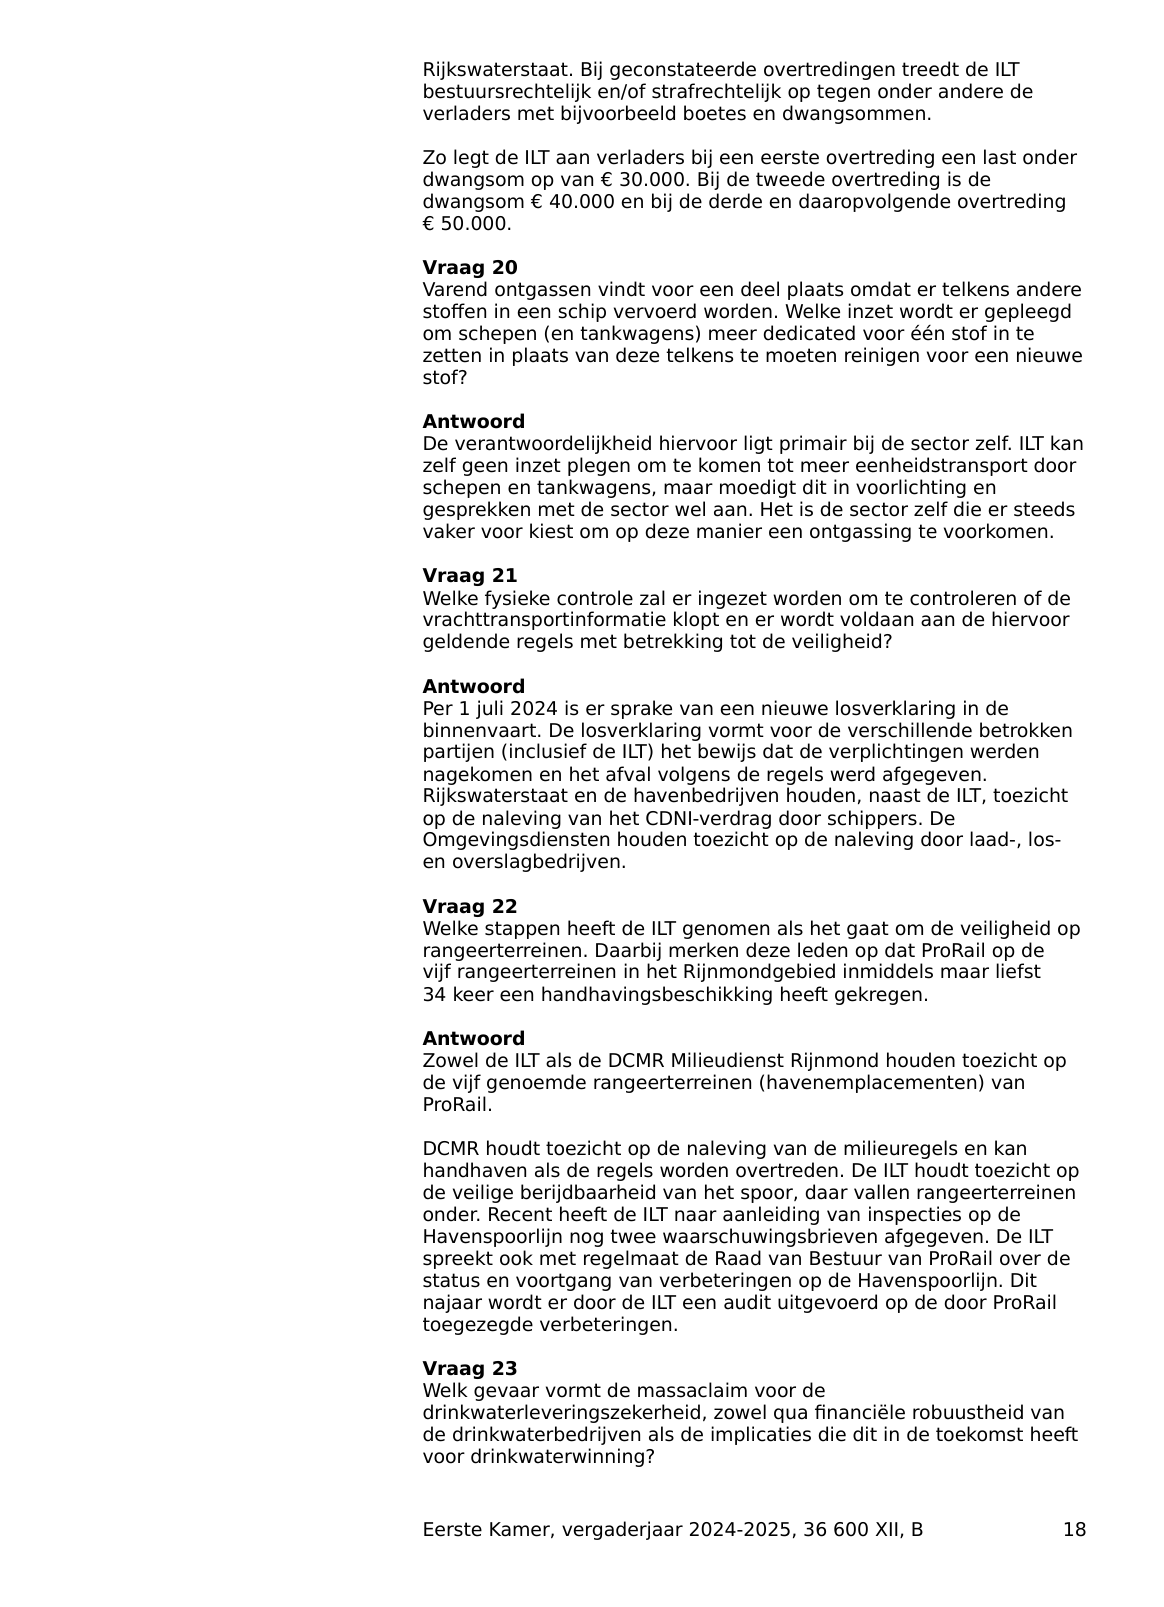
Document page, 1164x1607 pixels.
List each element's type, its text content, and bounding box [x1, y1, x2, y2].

text DCMR houdt toezicht op de naleving van de milieuregels en kan handhaven als de regels worden overtreden. De ILT houdt toezicht op de veilige berijdbaarheid van het spoor, daar vallen rangeerterreinen onder. Recent heeft de ILT naar aanleiding van inspecties op de Havenspoorlijn nog twee waarschuwingsbrieven afgegeven. De ILT spreekt ook met regelmaat de Raad van Bestuur van ProRail over de status en voortgang van verbeteringen op de Havenspoorlijn. Dit najaar wordt er door de ILT een audit uitgevoerd op de door ProRail toegezegde verbeteringen. [422, 1138, 1087, 1336]
text Welke stappen heeft de ILT genomen als het gaat om de veiligheid op rangeerterreinen. Daarbij merken deze leden op dat ProRail op de vijf rangeerterreinen in het Rijnmondgebied inmiddels maar liefst 34 keer een handhavingsbeschikking heeft gekregen. [422, 917, 1087, 1005]
text Vraag 22 [422, 896, 1087, 917]
text Varend ontgassen vindt voor een deel plaats omdat er telkens andere stoffen in een schip vervoerd worden. Welke inzet wordt er gepleegd om schepen (en tankwagens) meer dedicated voor één stof in te zetten in plaats van deze telkens te moeten reinigen voor een nieuwe stof? [422, 279, 1087, 389]
text Vraag 23 [422, 1358, 1087, 1380]
text Antwoord [422, 411, 1087, 433]
text Per 1 juli 2024 is er sprake van een nieuwe losverklaring in de binnenvaart. De losverklaring vormt voor de verschillende betrokken partijen (inclusief de ILT) het bewijs dat de verplichtingen werden nagekomen en het afval volgens de regels werd afgegeven. Rijkswaterstaat en de havenbedrijven houden, naast de ILT, toezicht op de naleving van het CDNI-verdrag door schippers. De Omgevingsdiensten houden toezicht op de naleving door laad-, los- en overslagbedrijven. [422, 697, 1087, 873]
text Zo legt de ILT aan verladers bij een eerste overtreding een last onder dwangsom op van € 30.000. Bij de tweede overtreding is de dwangsom € 40.000 en bij de derde en daaropvolgende overtreding € 50.000. [422, 147, 1087, 235]
text Rijkswaterstaat. Bij geconstateerde overtredingen treedt de ILT bestuursrechtelijk en/of strafrechtelijk op tegen onder andere de verladers met bijvoorbeeld boetes en dwangsommen. [422, 59, 1087, 125]
text De verantwoordelijkheid hiervoor ligt primair bij de sector zelf. ILT kan zelf geen inzet plegen om te komen tot meer eenheidstransport door schepen en tankwagens, maar moedigt dit in voorlichting en gesprekken met de sector wel aan. Het is de sector zelf die er steeds vaker voor kiest om op deze manier een ontgassing te voorkomen. [422, 433, 1087, 543]
text Antwoord [422, 676, 1087, 697]
text Vraag 21 [422, 565, 1087, 587]
text Welke fysieke controle zal er ingezet worden om te controleren of de vrachttransportinformatie klopt en er wordt voldaan aan de hiervoor geldende regels met betrekking tot de veiligheid? [422, 587, 1087, 653]
text Zowel de ILT als de DCMR Milieudienst Rijnmond houden toezicht op de vijf genoemde rangeerterreinen (havenemplacementen) van ProRail. [422, 1049, 1087, 1116]
text Vraag 20 [422, 257, 1087, 279]
text Antwoord [422, 1028, 1087, 1049]
text Welk gevaar vormt de massaclaim voor de drinkwaterleveringszekerheid, zowel qua financiële robuustheid van de drinkwaterbedrijven als de implicaties die dit in de toekomst heeft voor drinkwaterwinning? [422, 1380, 1087, 1468]
